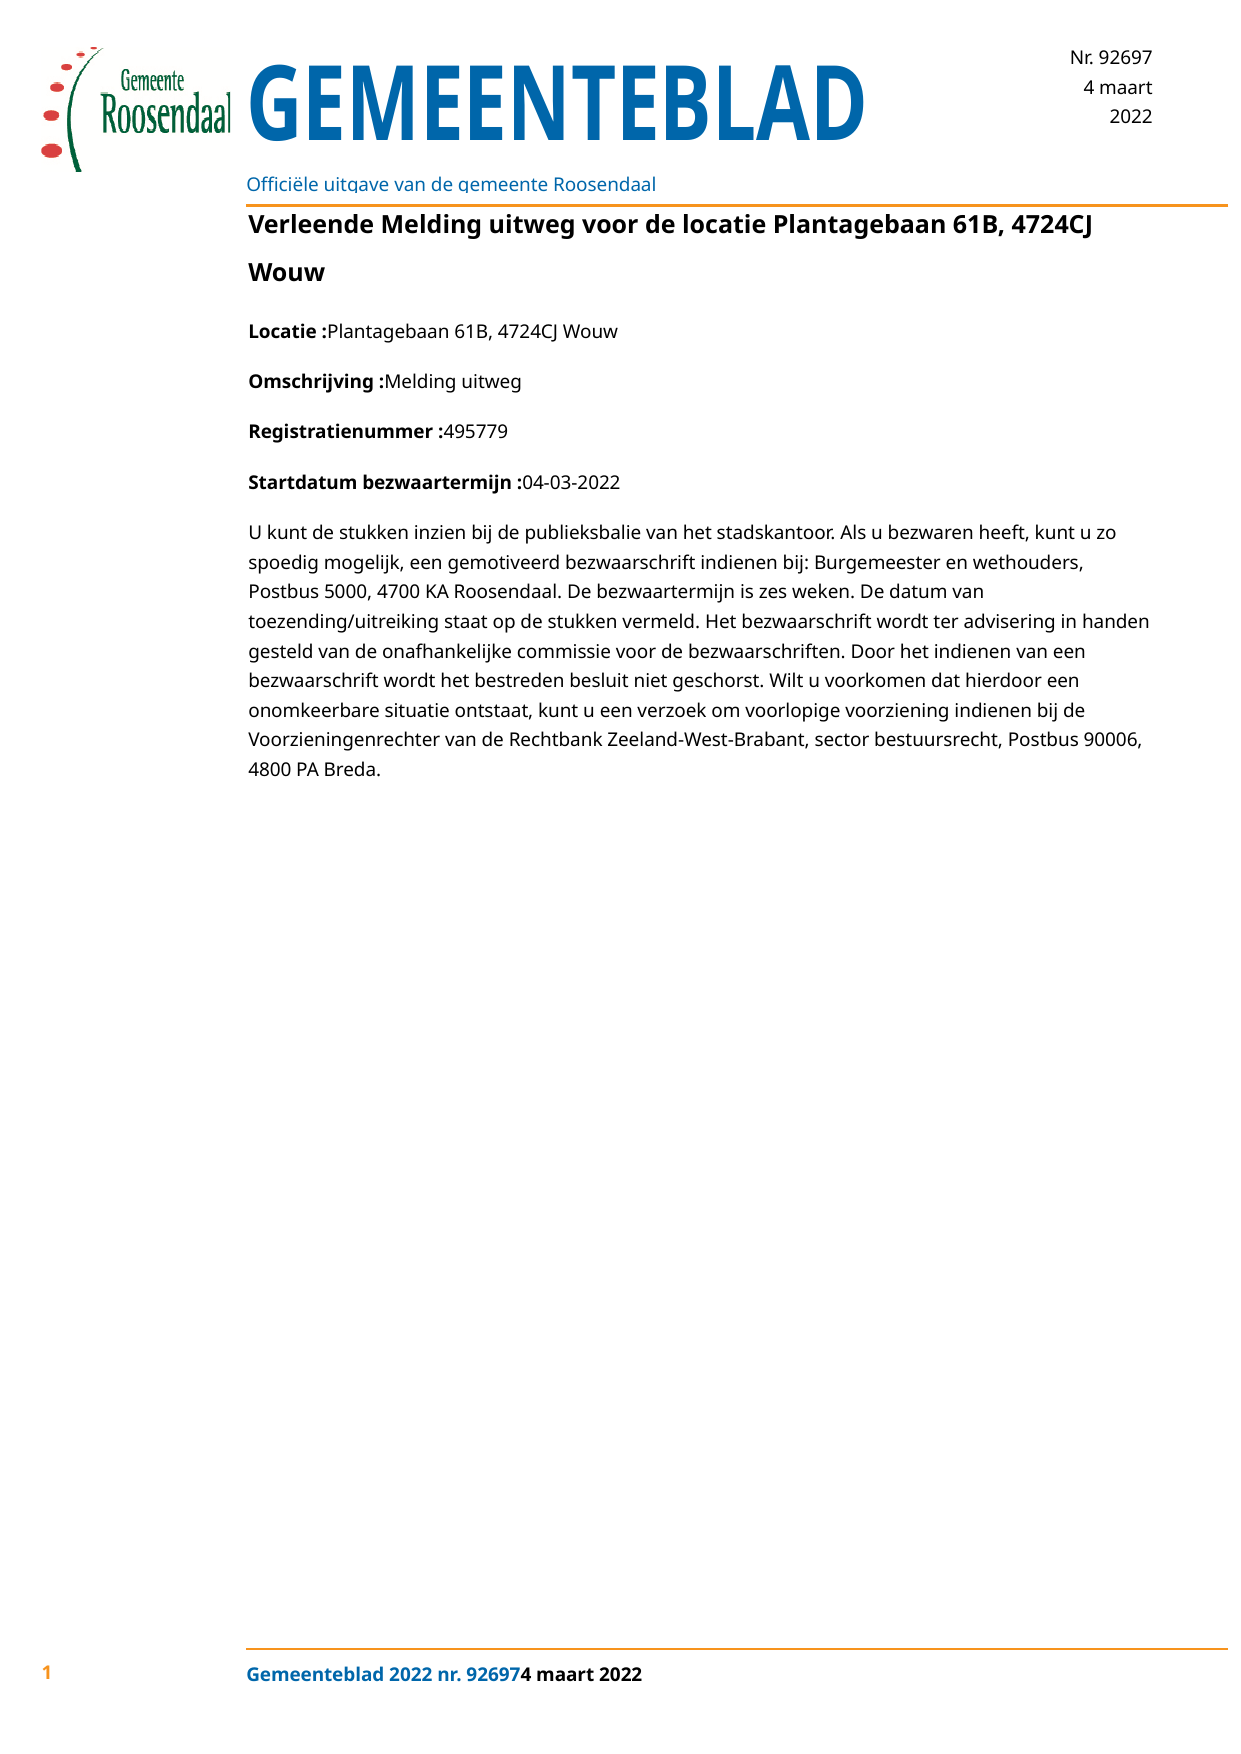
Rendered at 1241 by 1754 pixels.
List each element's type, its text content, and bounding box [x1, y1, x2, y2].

text Omschrijving :Melding uitweg [248, 368, 1152, 394]
text Locatie :Plantagebaan 61B, 4724CJ Wouw [248, 318, 1152, 344]
picture [41, 47, 231, 172]
text Startdatum bezwaartermijn :04-03-2022 [248, 469, 1152, 495]
text Registratienummer :495779 [248, 419, 1152, 444]
text U kunt de stukken inzien bij de publieksbalie van het stadskantoor. Als u bezwaren heeft, kunt u zo spoedig mogelijk, een gemotiveerd bezwaarschrift indienen bij: Burgemeester en wethouders, Postbus 5000, 4700 KA Roosendaal. De bezwaartermijn is zes weken. De datum van toezending/uitreiking staat op de stukken vermeld. Het bezwaarschrift wordt ter advisering in handen gesteld van de onafhankelijke commissie voor de bezwaarschriften. Door het indienen van een bezwaarschrift wordt het bestreden besluit niet geschorst. Wilt u voorkomen dat hierdoor een onomkeerbare situatie ontstaat, kunt u een verzoek om voorlopige voorziening indienen bij de Voorzieningenrechter van de Rechtbank Zeeland-West-Brabant, sector bestuursrecht, Postbus 90006, 4800 PA Breda. [248, 519, 1152, 782]
text Verleende Melding uitweg voor de locatie Plantagebaan 61B, 4724CJ Wouw [248, 207, 1152, 288]
